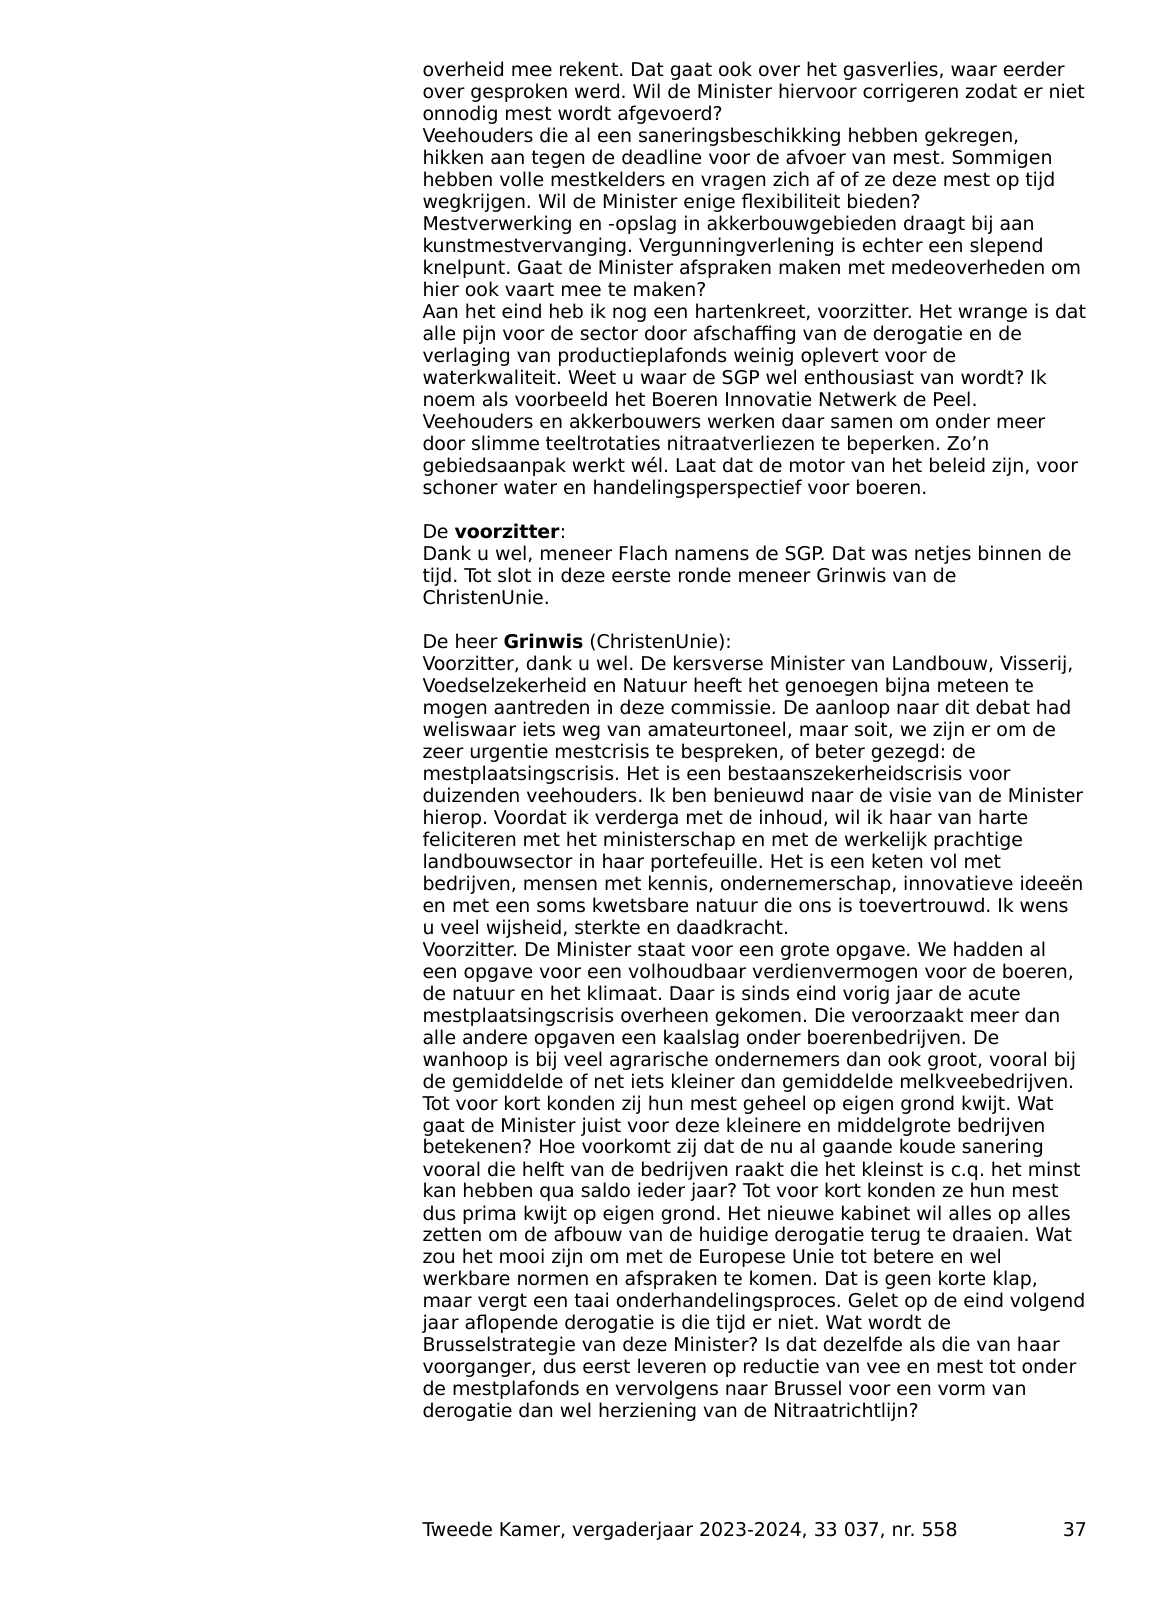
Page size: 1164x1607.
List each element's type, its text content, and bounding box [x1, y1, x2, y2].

text Aan het eind heb ik nog een hartenkreet, voorzitter. Het wrange is dat alle pijn voor de sector door afschaffing van de derogatie en de verlaging van productieplafonds weinig oplevert voor de waterkwaliteit. Weet u waar de SGP wel enthousiast van wordt? Ik noem als voorbeeld het Boeren Innovatie Netwerk de Peel. Veehouders en akkerbouwers werken daar samen om onder meer door slimme teeltrotaties nitraatverliezen te beperken. Zo’n gebiedsaanpak werkt wél. Laat dat de motor van het beleid zijn, voor schoner water en handelingsperspectief voor boeren. [422, 301, 1087, 499]
text De heer Grinwis (ChristenUnie): [422, 631, 1087, 653]
text Veehouders die al een saneringsbeschikking hebben gekregen, hikken aan tegen de deadline voor de afvoer van mest. Sommigen hebben volle mestkelders en vragen zich af of ze deze mest op tijd wegkrijgen. Wil de Minister enige flexibiliteit bieden? [422, 125, 1087, 213]
text Dank u wel, meneer Flach namens de SGP. Dat was netjes binnen de tijd. Tot slot in deze eerste ronde meneer Grinwis van de ChristenUnie. [422, 543, 1087, 609]
text Voorzitter. De Minister staat voor een grote opgave. We hadden al een opgave voor een volhoudbaar verdienvermogen voor de boeren, de natuur en het klimaat. Daar is sinds eind vorig jaar de acute mestplaatsingscrisis overheen gekomen. Die veroorzaakt meer dan alle andere opgaven een kaalslag onder boerenbedrijven. De wanhoop is bij veel agrarische ondernemers dan ook groot, vooral bij de gemiddelde of net iets kleiner dan gemiddelde melkveebedrijven. Tot voor kort konden zij hun mest geheel op eigen grond kwijt. Wat gaat de Minister juist voor deze kleinere en middelgrote bedrijven betekenen? Hoe voorkomt zij dat de nu al gaande koude sanering vooral die helft van de bedrijven raakt die het kleinst is c.q. het minst kan hebben qua saldo ieder jaar? Tot voor kort konden ze hun mest dus prima kwijt op eigen grond. Het nieuwe kabinet wil alles op alles zetten om de afbouw van de huidige derogatie terug te draaien. Wat zou het mooi zijn om met de Europese Unie tot betere en wel werkbare normen en afspraken te komen. Dat is geen korte klap, maar vergt een taai onderhandelingsproces. Gelet op de eind volgend jaar aflopende derogatie is die tijd er niet. Wat wordt de Brusselstrategie van deze Minister? Is dat dezelfde als die van haar voorganger, dus eerst leveren op reductie van vee en mest tot onder de mestplafonds en vervolgens naar Brussel voor een vorm van derogatie dan wel herziening van de Nitraatrichtlijn? [422, 939, 1087, 1422]
text Mestverwerking en -opslag in akkerbouwgebieden draagt bij aan kunstmestvervanging. Vergunningverlening is echter een slepend knelpunt. Gaat de Minister afspraken maken met medeoverheden om hier ook vaart mee te maken? [422, 213, 1087, 301]
text De voorzitter: [422, 521, 1087, 543]
text overheid mee rekent. Dat gaat ook over het gasverlies, waar eerder over gesproken werd. Wil de Minister hiervoor corrigeren zodat er niet onnodig mest wordt afgevoerd? [422, 59, 1087, 125]
text Voorzitter, dank u wel. De kersverse Minister van Landbouw, Visserij, Voedselzekerheid en Natuur heeft het genoegen bijna meteen te mogen aantreden in deze commissie. De aanloop naar dit debat had weliswaar iets weg van amateurtoneel, maar soit, we zijn er om de zeer urgentie mestcrisis te bespreken, of beter gezegd: de mestplaatsingscrisis. Het is een bestaanszekerheidscrisis voor duizenden veehouders. Ik ben benieuwd naar de visie van de Minister hierop. Voordat ik verderga met de inhoud, wil ik haar van harte feliciteren met het ministerschap en met de werkelijk prachtige landbouwsector in haar portefeuille. Het is een keten vol met bedrijven, mensen met kennis, ondernemerschap, innovatieve ideeën en met een soms kwetsbare natuur die ons is toevertrouwd. Ik wens u veel wijsheid, sterkte en daadkracht. [422, 653, 1087, 939]
